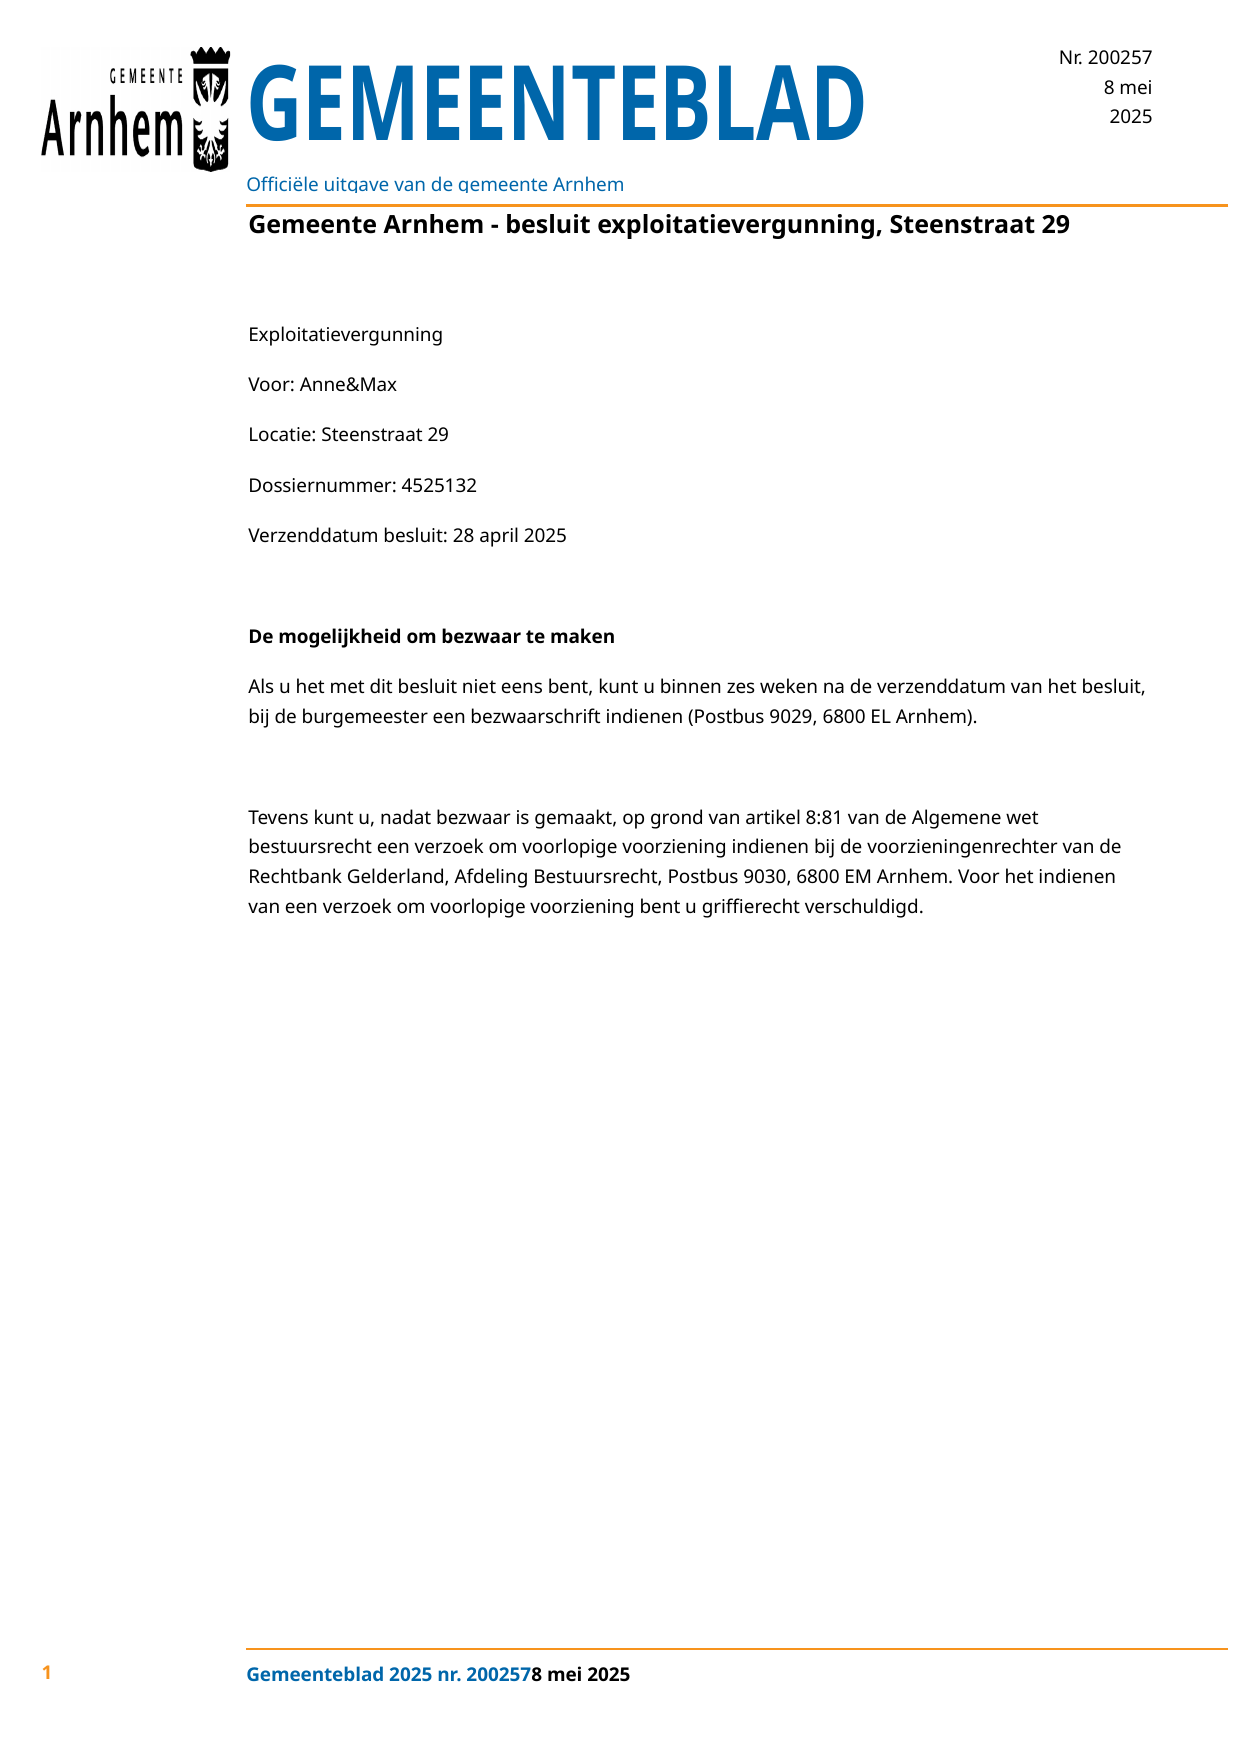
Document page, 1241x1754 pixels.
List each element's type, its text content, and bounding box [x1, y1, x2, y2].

text Voor: Anne&Max [248, 371, 1152, 397]
text Exploitatievergunning [248, 321, 1152, 346]
text Locatie: Steenstraat 29 [248, 422, 1152, 447]
text Gemeente Arnhem - besluit exploitatievergunning, Steenstraat 29 [248, 207, 1152, 241]
text Als u het met dit besluit niet eens bent, kunt u binnen zes weken na de verzenddatum van het besluit, bij de burgemeester een bezwaarschrift indienen (Postbus 9029, 6800 EL Arnhem). [248, 674, 1152, 729]
text Verzenddatum besluit: 28 april 2025 [248, 522, 1152, 548]
text Dossiernummer: 4525132 [248, 472, 1152, 498]
text De mogelijkheid om bezwaar te maken [248, 623, 1152, 649]
picture [41, 47, 231, 172]
text Tevens kunt u, nadat bezwaar is gemaakt, op grond van artikel 8:81 van de Algemene wet bestuursrecht een verzoek om voorlopige voorziening indienen bij de voorzieningenrechter van de Rechtbank Gelderland, Afdeling Bestuursrecht, Postbus 9030, 6800 EM Arnhem. Voor het indienen van een verzoek om voorlopige voorziening bent u griffierecht verschuldigd. [248, 804, 1152, 918]
